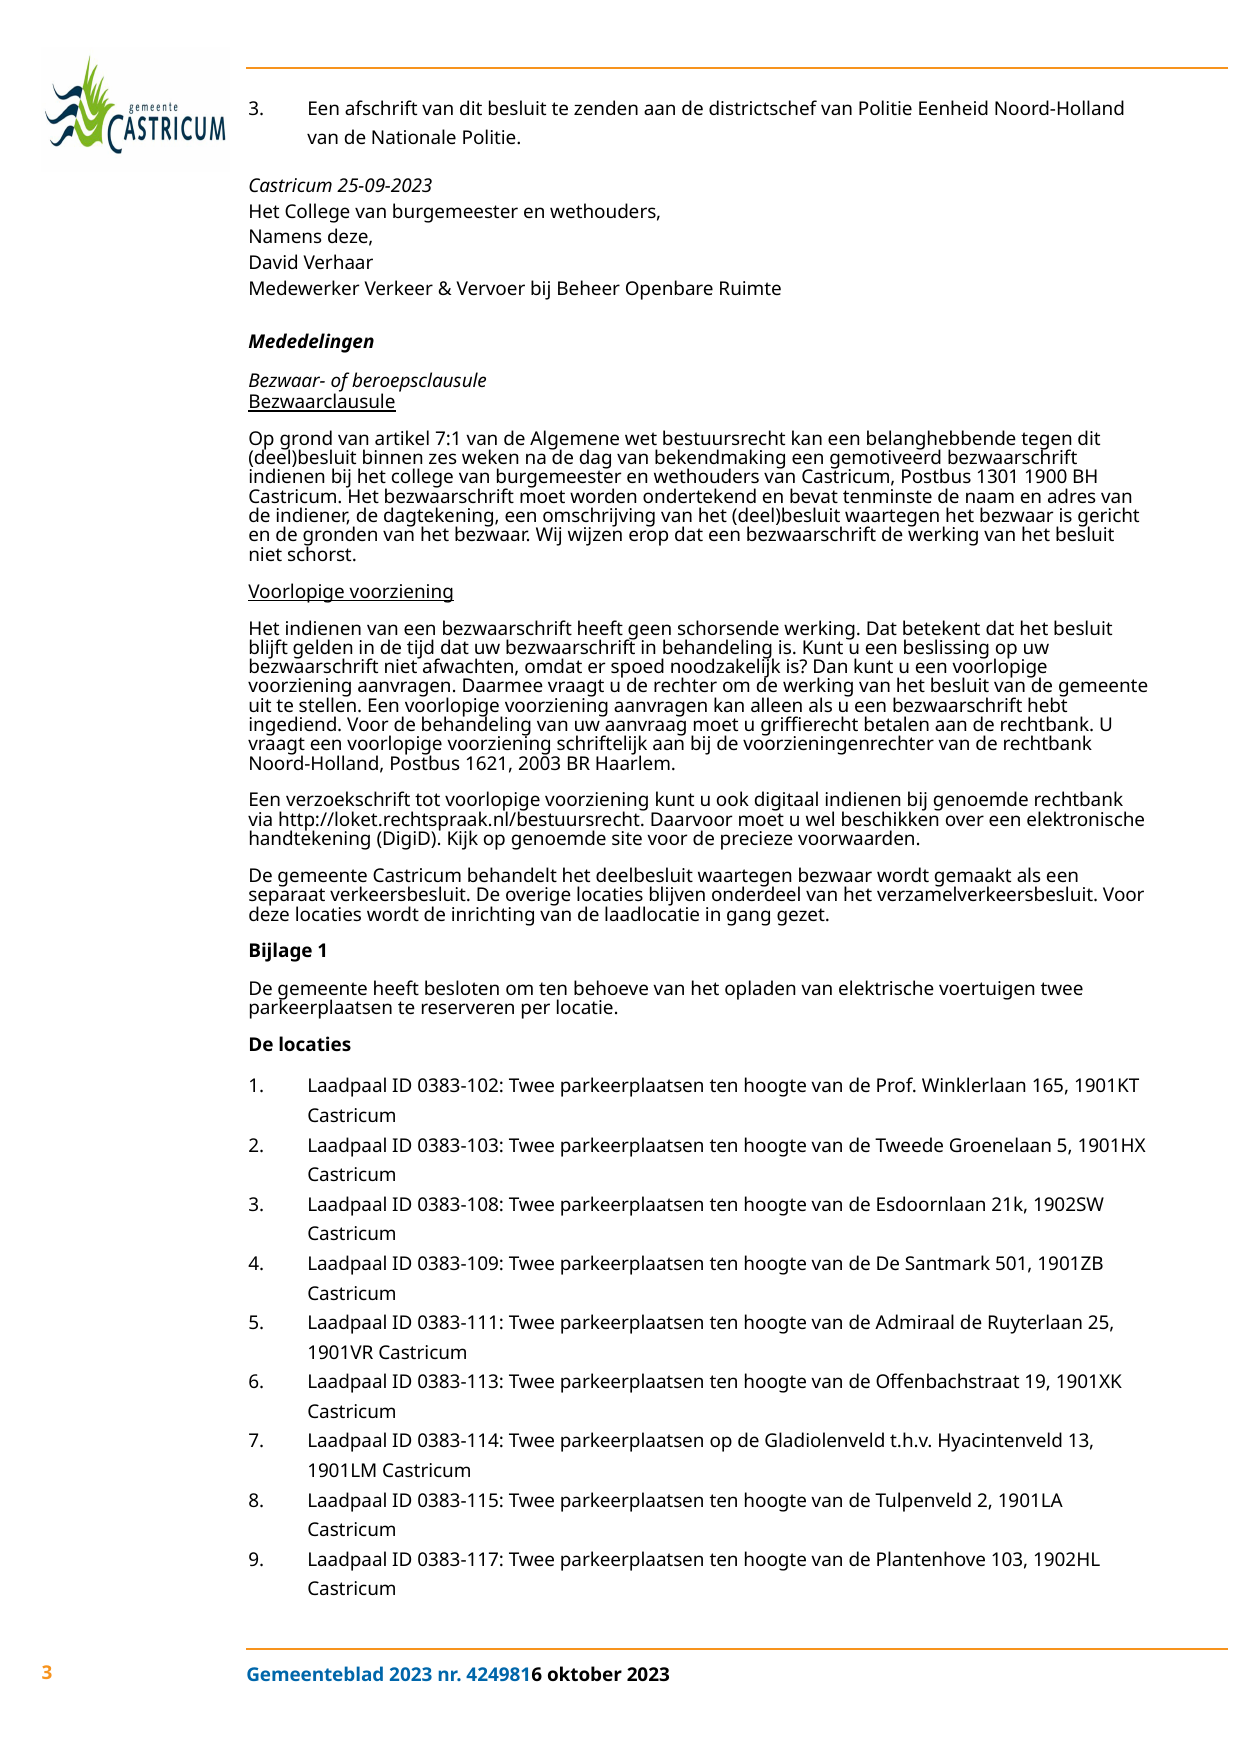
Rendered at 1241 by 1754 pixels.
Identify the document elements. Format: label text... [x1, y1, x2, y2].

list Laadpaal ID 0383-102: Twee parkeerplaatsen ten hoogte van de Prof. Winklerlaan 165, 1901KT Castricum [248, 1073, 1152, 1128]
list Laadpaal ID 0383-117: Twee parkeerplaatsen ten hoogte van de Plantenhove 103, 1902HL Castricum [248, 1546, 1152, 1601]
text Voorlopige voorziening [248, 583, 1152, 602]
text David Verhaar [248, 249, 1152, 275]
list Laadpaal ID 0383-103: Twee parkeerplaatsen ten hoogte van de Tweede Groenelaan 5, 1901HX Castricum [248, 1132, 1152, 1187]
text Namens deze, [248, 224, 1152, 249]
picture [41, 47, 231, 172]
list Laadpaal ID 0383-108: Twee parkeerplaatsen ten hoogte van de Esdoornlaan 21k, 1902SW Castricum [248, 1191, 1152, 1246]
list Laadpaal ID 0383-109: Twee parkeerplaatsen ten hoogte van de De Santmark 501, 1901ZB Castricum [248, 1250, 1152, 1306]
text Het College van burgemeester en wethouders, [248, 198, 1152, 224]
text Bezwaar- of beroepsclausule [248, 367, 1152, 393]
text Het indienen van een bezwaarschrift heeft geen schorsende werking. Dat betekent dat het besluit blijft gelden in de tijd dat uw bezwaarschrift in behandeling is. Kunt u een beslissing op uw bezwaarschrift niet afwachten, omdat er spoed noodzakelijk is? Dan kunt u een voorlopige voorziening aanvragen. Daarmee vraagt u de rechter om de werking van het besluit van de gemeente uit te stellen. Een voorlopige voorziening aanvragen kan alleen als u een bezwaarschrift hebt ingediend. Voor de behandeling van uw aanvraag moet u griffierecht betalen aan de rechtbank. U vraagt een voorlopige voorziening schriftelijk aan bij de voorzieningenrechter van de rechtbank Noord-Holland, Postbus 1621, 2003 BR Haarlem. [248, 619, 1152, 774]
text De locaties [248, 1036, 1152, 1055]
list Laadpaal ID 0383-111: Twee parkeerplaatsen ten hoogte van de Admiraal de Ruyterlaan 25, 1901VR Castricum [248, 1309, 1152, 1365]
text Op grond van artikel 7:1 van de Algemene wet bestuursrecht kan een belanghebbende tegen dit (deel)besluit binnen zes weken na de dag van bekendmaking een gemotiveerd bezwaarschrift indienen bij het college van burgemeester en wethouders van Castricum, Postbus 1301 1900 BH Castricum. Het bezwaarschrift moet worden ondertekend en bevat tenminste de naam en adres van de indiener, de dagtekening, een omschrijving van het (deel)besluit waartegen het bezwaar is gericht en de gronden van het bezwaar. Wij wijzen erop dat een bezwaarschrift de werking van het besluit niet schorst. [248, 430, 1152, 565]
text Bijlage 1 [248, 942, 1152, 962]
list Laadpaal ID 0383-114: Twee parkeerplaatsen op de Gladiolenveld t.h.v. Hyacintenveld 13, 1901LM Castricum [248, 1428, 1152, 1483]
text De gemeente Castricum behandelt het deelbesluit waartegen bezwaar wordt gemaakt als een separaat verkeersbesluit. De overige locaties blijven onderdeel van het verzamelverkeersbesluit. Voor deze locaties wordt de inrichting van de laadlocatie in gang gezet. [248, 867, 1152, 925]
text De gemeente heeft besloten om ten behoeve van het opladen van elektrische voertuigen twee parkeerplaatsen te reserveren per locatie. [248, 979, 1152, 1018]
list Laadpaal ID 0383-113: Twee parkeerplaatsen ten hoogte van de Offenbachstraat 19, 1901XK Castricum [248, 1368, 1152, 1424]
text Een verzoekschrift tot voorlopige voorziening kunt u ook digitaal indienen bij genoemde rechtbank via http://loket.rechtspraak.nl/bestuursrecht. Daarvoor moet u wel beschikken over een elektronische handtekening (DigiD). Kijk op genoemde site voor de precieze voorwaarden. [248, 791, 1152, 849]
text Castricum 25-09-2023 [248, 172, 1152, 198]
text Medewerker Verkeer & Vervoer bij Beheer Openbare Ruimte [248, 275, 1152, 301]
text Bezwaarclausule [248, 393, 1152, 412]
list Laadpaal ID 0383-115: Twee parkeerplaatsen ten hoogte van de Tulpenveld 2, 1901LA Castricum [248, 1487, 1152, 1542]
list Een afschrift van dit besluit te zenden aan de districtschef van Politie Eenheid Noord-Holland van de Nationale Politie. [248, 95, 1152, 150]
text Mededelingen [248, 328, 1152, 354]
